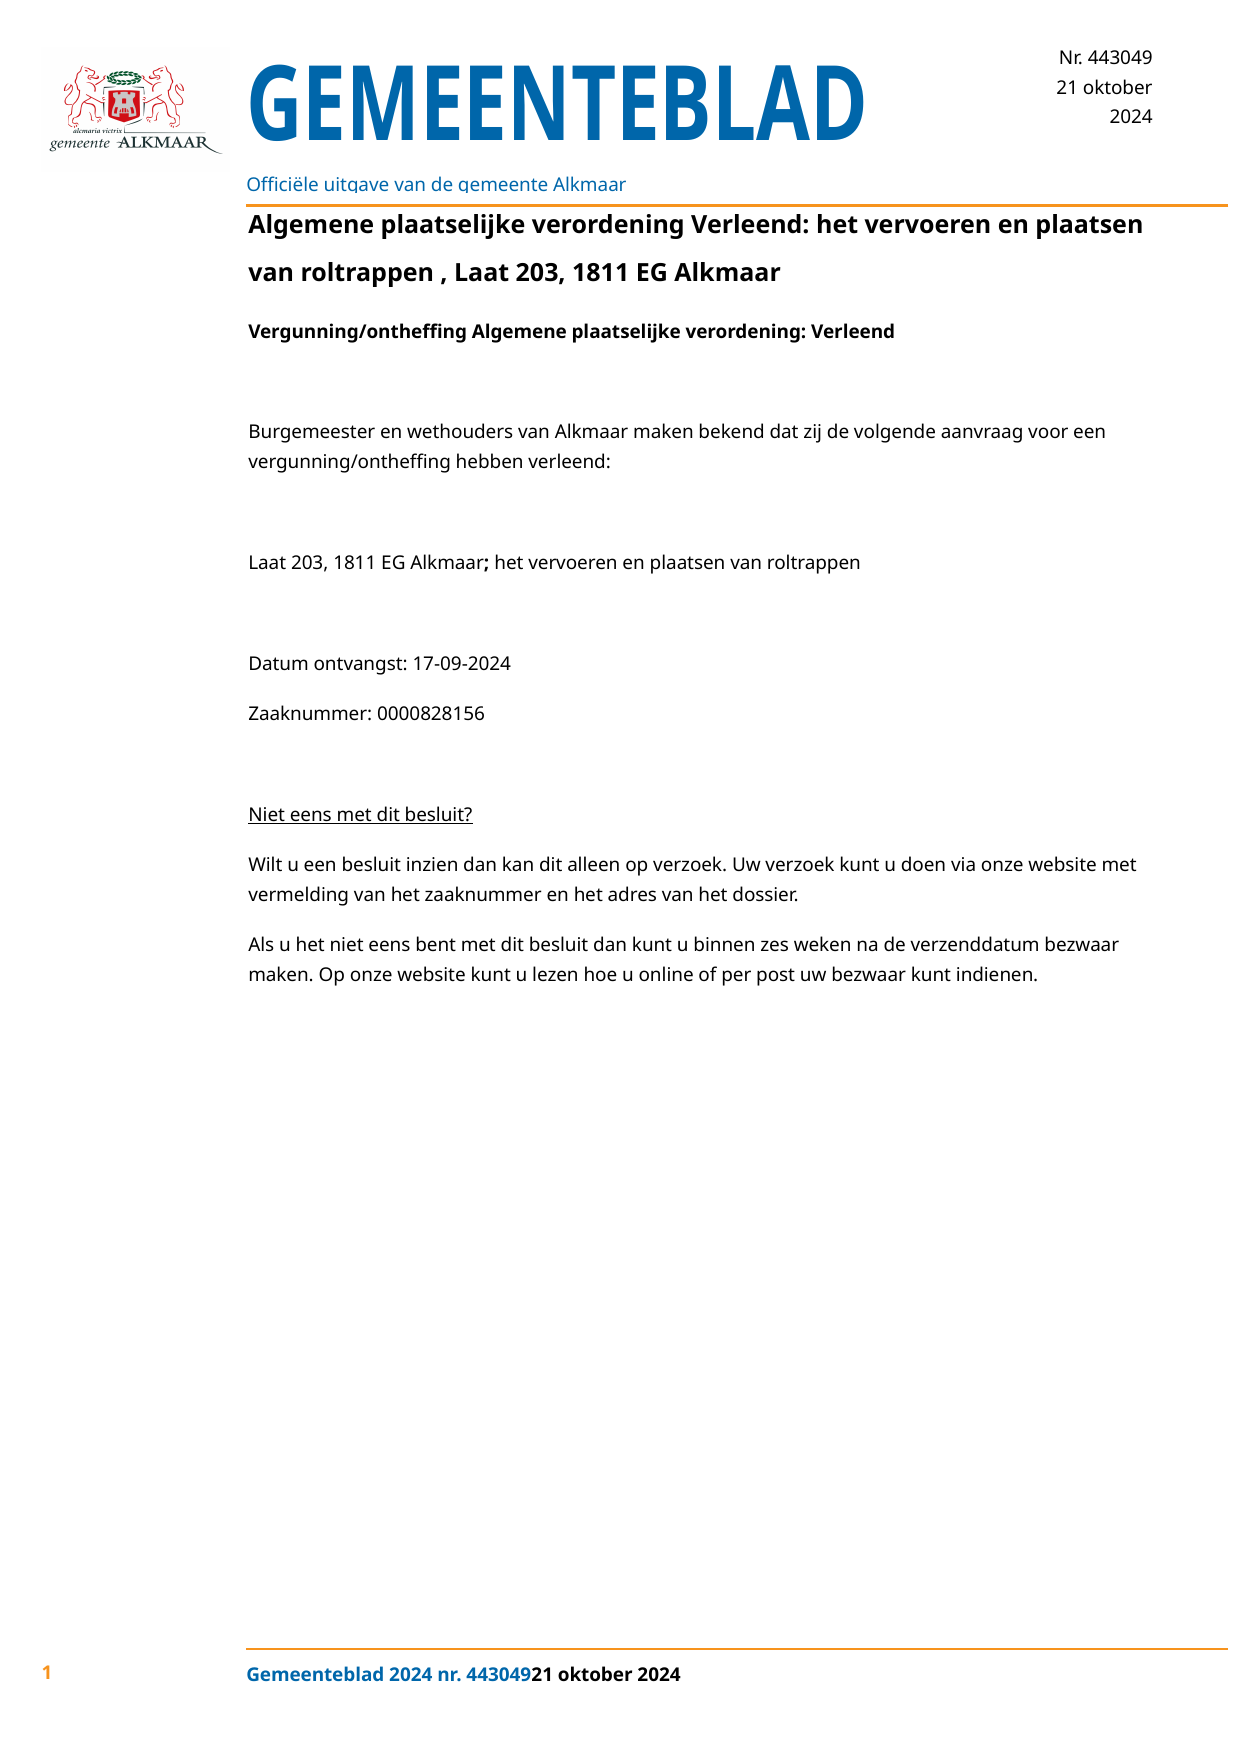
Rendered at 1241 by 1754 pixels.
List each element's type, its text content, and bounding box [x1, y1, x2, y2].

text Algemene plaatselijke verordening Verleend: het vervoeren en plaatsen van roltrappen , Laat 203, 1811 EG Alkmaar [248, 207, 1152, 288]
text Burgemeester en wethouders van Alkmaar maken bekend dat zij de volgende aanvraag voor een vergunning/ontheffing hebben verleend: [248, 419, 1152, 474]
text Zaaknummer: 0000828156 [248, 700, 1152, 726]
text Laat 203, 1811 EG Alkmaar; het vervoeren en plaatsen van roltrappen [248, 549, 1152, 575]
text Als u het niet eens bent met dit besluit dan kunt u binnen zes weken na de verzenddatum bezwaar maken. Op onze website kunt u lezen hoe u online of per post uw bezwaar kunt indienen. [248, 932, 1152, 987]
picture [41, 47, 231, 172]
text Niet eens met dit besluit? [248, 801, 1152, 827]
text Datum ontvangst: 17-09-2024 [248, 650, 1152, 676]
text Wilt u een besluit inzien dan kan dit alleen op verzoek. Uw verzoek kunt u doen via onze website met vermelding van het zaaknummer en het adres van het dossier. [248, 852, 1152, 907]
text Vergunning/ontheffing Algemene plaatselijke verordening: Verleend [248, 318, 1152, 344]
